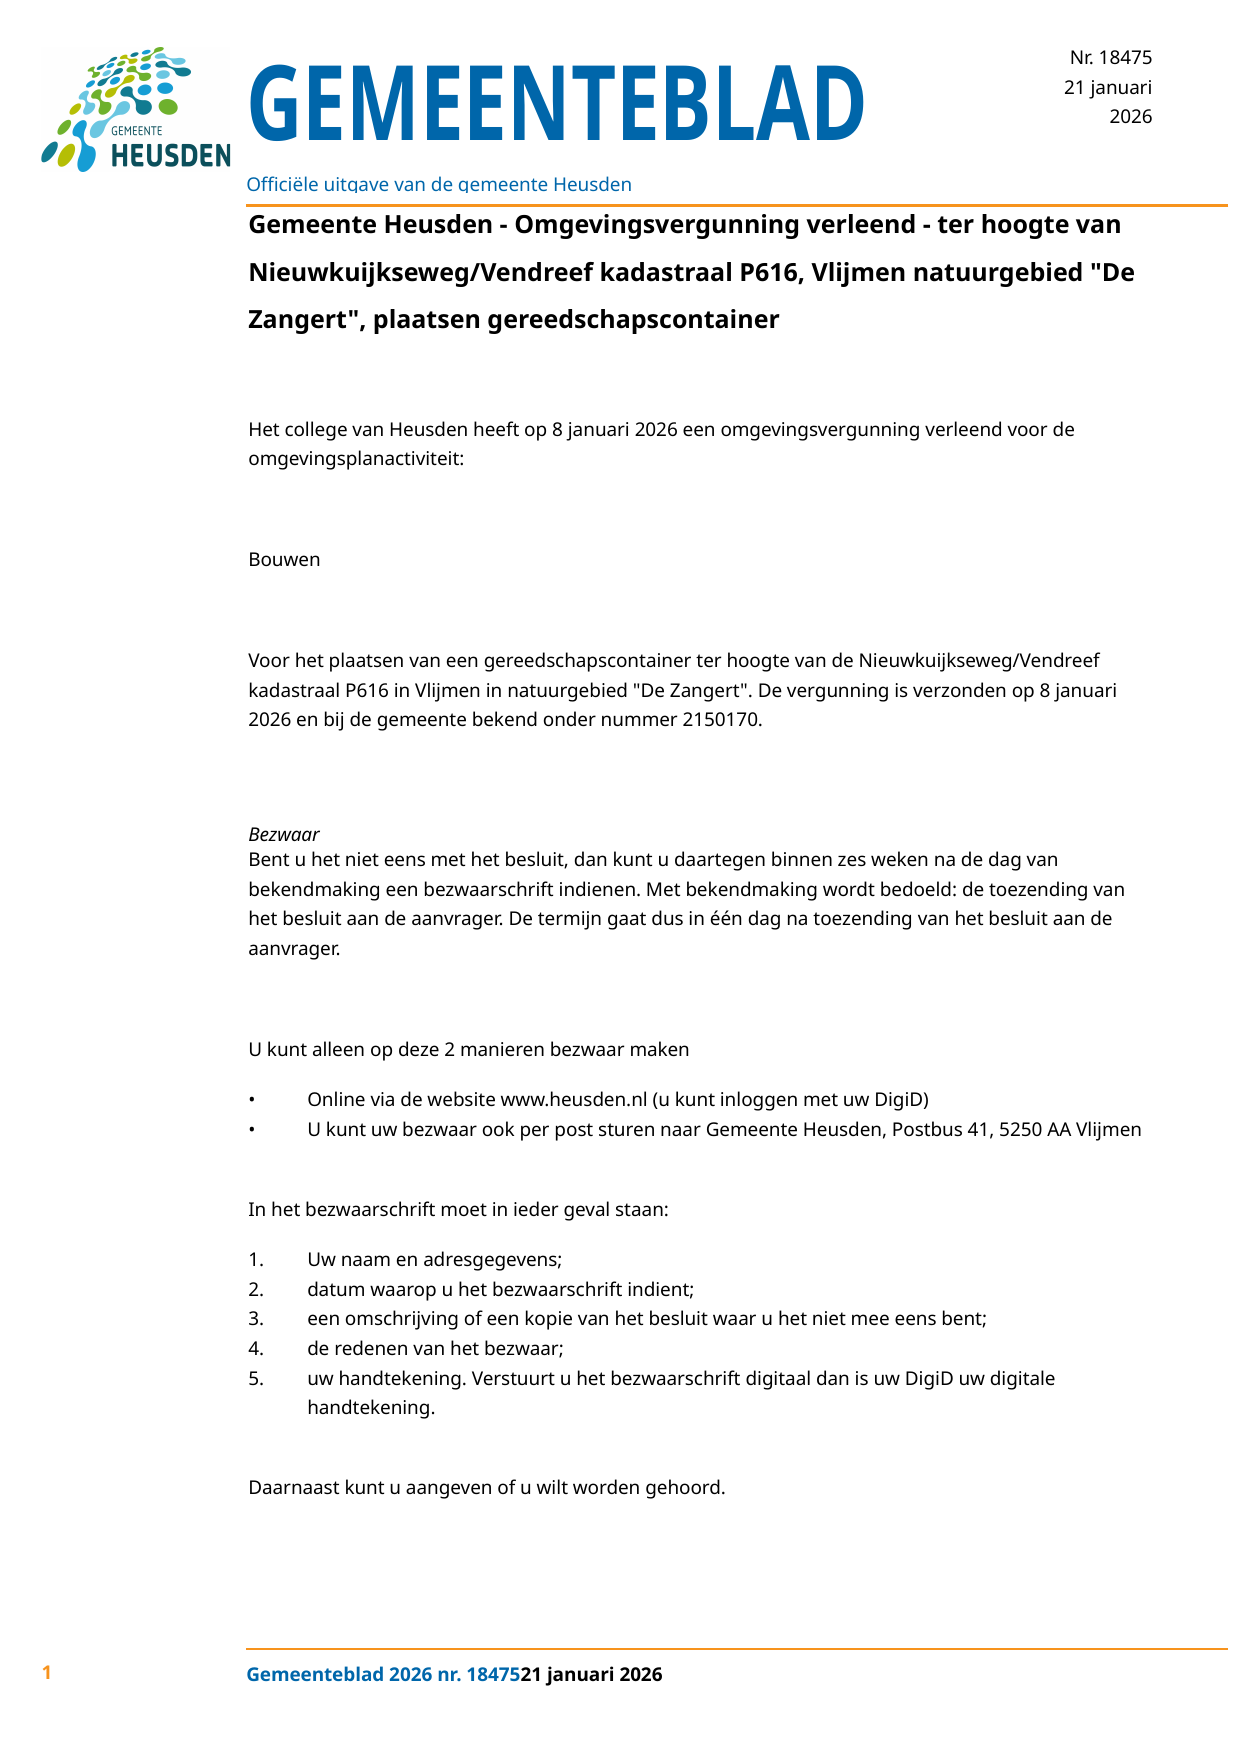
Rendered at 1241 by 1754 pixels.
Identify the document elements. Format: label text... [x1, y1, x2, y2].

text Gemeente Heusden - Omgevingsvergunning verleend - ter hoogte van Nieuwkuijkseweg/Vendreef kadastraal P616, Vlijmen natuurgebied "De Zangert", plaatsen gereedschapscontainer [248, 207, 1152, 336]
list Online via de website www.heusden.nl (u kunt inloggen met uw DigiD) [248, 1086, 1152, 1112]
list datum waarop u het bezwaarschrift indient; [248, 1276, 1152, 1302]
list Uw naam en adresgegevens; [248, 1246, 1152, 1272]
list de redenen van het bezwaar; [248, 1335, 1152, 1361]
text Bouwen [248, 546, 1152, 572]
text Het college van Heusden heeft op 8 januari 2026 een omgevingsvergunning verleend voor de omgevingsplanactiviteit: [248, 416, 1152, 471]
list U kunt uw bezwaar ook per post sturen naar Gemeente Heusden, Postbus 41, 5250 AA Vlijmen [248, 1116, 1152, 1142]
text Bent u het niet eens met het besluit, dan kunt u daartegen binnen zes weken na de dag van bekendmaking een bezwaarschrift indienen. Met bekendmaking wordt bedoeld: de toezending van het besluit aan de aanvrager. De termijn gaat dus in één dag na toezending van het besluit aan de aanvrager. [248, 846, 1152, 961]
picture [41, 47, 231, 172]
list uw handtekening. Verstuurt u het bezwaarschrift digitaal dan is uw DigiD uw digitale handtekening. [248, 1365, 1152, 1420]
text In het bezwaarschrift moet in ieder geval staan: [248, 1196, 1152, 1222]
text Daarnaast kunt u aangeven of u wilt worden gehoord. [248, 1474, 1152, 1500]
text U kunt alleen op deze 2 manieren bezwaar maken [248, 1036, 1152, 1062]
text Voor het plaatsen van een gereedschapscontainer ter hoogte van de Nieuwkuijkseweg/Vendreef kadastraal P616 in Vlijmen in natuurgebied "De Zangert". De vergunning is verzonden op 8 januari 2026 en bij de gemeente bekend onder nummer 2150170. [248, 647, 1152, 732]
text Bezwaar [248, 821, 1152, 846]
list een omschrijving of een kopie van het besluit waar u het niet mee eens bent; [248, 1306, 1152, 1331]
